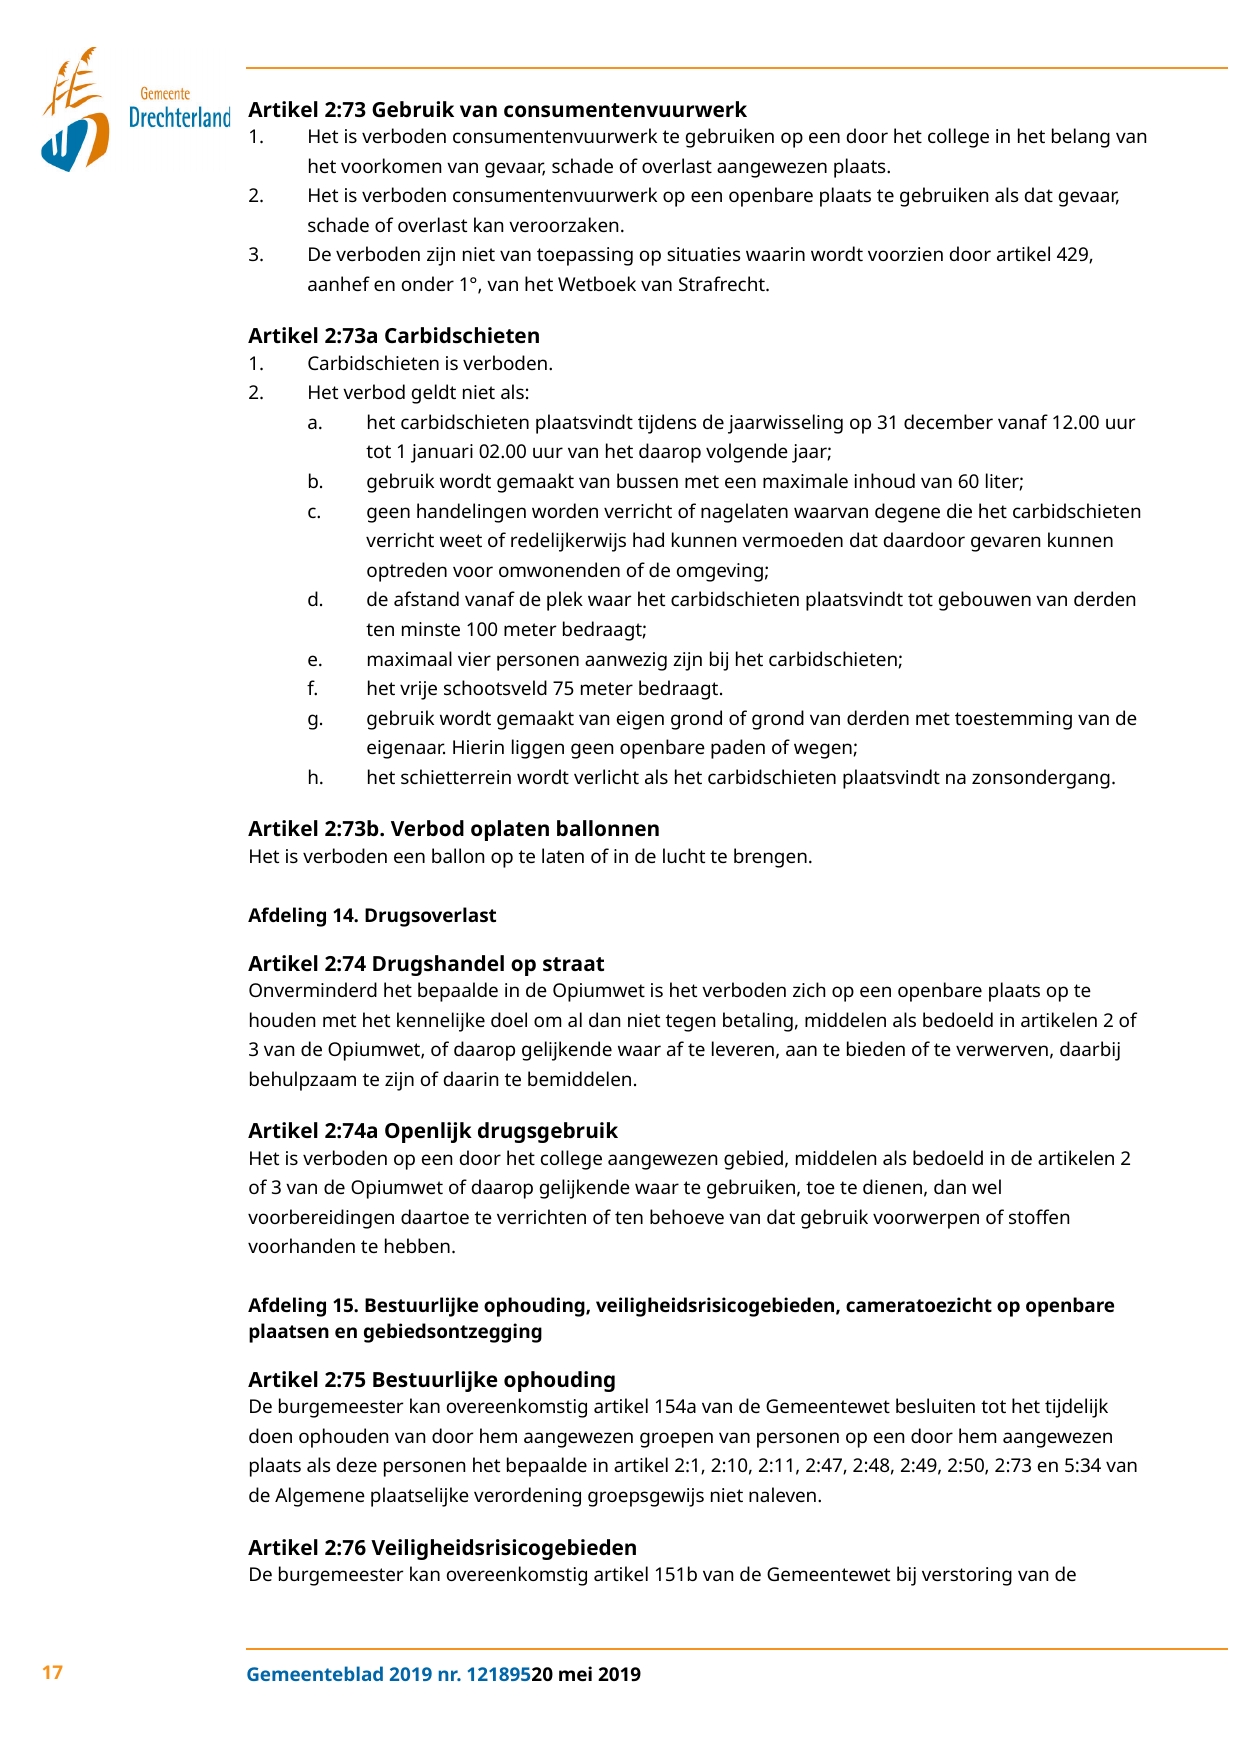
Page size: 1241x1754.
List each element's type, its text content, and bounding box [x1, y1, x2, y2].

picture [41, 158, 64, 172]
list Het is verboden consumentenvuurwerk te gebruiken op een door het college in het belang van het voorkomen van gevaar, schade of overlast aangewezen plaats. [248, 123, 1152, 178]
list geen handelingen worden verricht of nagelaten waarvan degene die het carbidschieten verricht weet of redelijkerwijs had kunnen vermoeden dat daardoor gevaren kunnen optreden voor omwonenden of de omgeving; [307, 498, 1152, 583]
list maximaal vier personen aanwezig zijn bij het carbidschieten; [307, 646, 1152, 672]
text Het is verboden op een door het college aangewezen gebied, middelen als bedoeld in de artikelen 2 of 3 van de Opiumwet of daarop gelijkende waar te gebruiken, toe te dienen, dan wel voorbereidingen daartoe te verrichten of ten behoeve van dat gebruik voorwerpen of stoffen voorhanden te hebben. [248, 1145, 1152, 1259]
list het vrije schootsveld 75 meter bedraagt. [307, 675, 1152, 701]
picture [41, 47, 231, 172]
picture [226, 115, 231, 124]
list gebruik wordt gemaakt van bussen met een maximale inhoud van 60 liter; [307, 468, 1152, 494]
text Artikel 2:73 Gebruik van consumentenvuurwerk [248, 95, 1152, 123]
list De verboden zijn niet van toepassing op situaties waarin wordt voorzien door artikel 429, aanhef en onder 1°, van het Wetboek van Strafrecht. [248, 242, 1152, 297]
list de afstand vanaf de plek waar het carbidschieten plaatsvindt tot gebouwen van derden ten minste 100 meter bedraagt; [307, 587, 1152, 642]
list het schietterrein wordt verlicht als het carbidschieten plaatsvindt na zonsondergang. [307, 764, 1152, 790]
text Artikel 2:73b. Verbod oplaten ballonnen [248, 814, 1152, 843]
text De burgemeester kan overeenkomstig artikel 154a van de Gemeentewet besluiten tot het tijdelijk doen ophouden van door hem aangewezen groepen van personen op een door hem aangewezen plaats als deze personen het bepaalde in artikel 2:1, 2:10, 2:11, 2:47, 2:48, 2:49, 2:50, 2:73 en 5:34 van de Algemene plaatselijke verordening groepsgewijs niet naleven. [248, 1393, 1152, 1508]
text Artikel 2:75 Bestuurlijke ophouding [248, 1365, 1152, 1393]
list Carbidschieten is verboden. [248, 350, 1152, 376]
list het carbidschieten plaatsvindt tijdens de jaarwisseling op 31 december vanaf 12.00 uur tot 1 januari 02.00 uur van het daarop volgende jaar; [307, 409, 1152, 464]
list gebruik wordt gemaakt van eigen grond of grond van derden met toestemming van de eigenaar. Hierin liggen geen openbare paden of wegen; [307, 705, 1152, 760]
text Het is verboden een ballon op te laten of in de lucht te brengen. [248, 843, 1152, 869]
text Afdeling 15. Bestuurlijke ophouding, veiligheidsrisicogebieden, cameratoezicht op openbare plaatsen en gebiedsontzegging [248, 1293, 1152, 1344]
text Onverminderd het bepaalde in de Opiumwet is het verboden zich op een openbare plaats op te houden met het kennelijke doel om al dan niet tegen betaling, middelen als bedoeld in artikelen 2 of 3 van de Opiumwet, of daarop gelijkende waar af te leveren, aan te bieden of te verwerven, daarbij behulpzaam te zijn of daarin te bemiddelen. [248, 977, 1152, 1092]
text Artikel 2:76 Veiligheidsrisicogebieden [248, 1533, 1152, 1561]
text Artikel 2:74 Drugshandel op straat [248, 949, 1152, 977]
text Afdeling 14. Drugsoverlast [248, 902, 1152, 928]
list Het verbod geldt niet als: [248, 379, 1152, 405]
text De burgemeester kan overeenkomstig artikel 151b van de Gemeentewet bij verstoring van de [248, 1561, 1152, 1587]
text Artikel 2:73a Carbidschieten [248, 322, 1152, 350]
text Artikel 2:74a Openlijk drugsgebruik [248, 1116, 1152, 1145]
list Het is verboden consumentenvuurwerk op een openbare plaats te gebruiken als dat gevaar, schade of overlast kan veroorzaken. [248, 182, 1152, 238]
